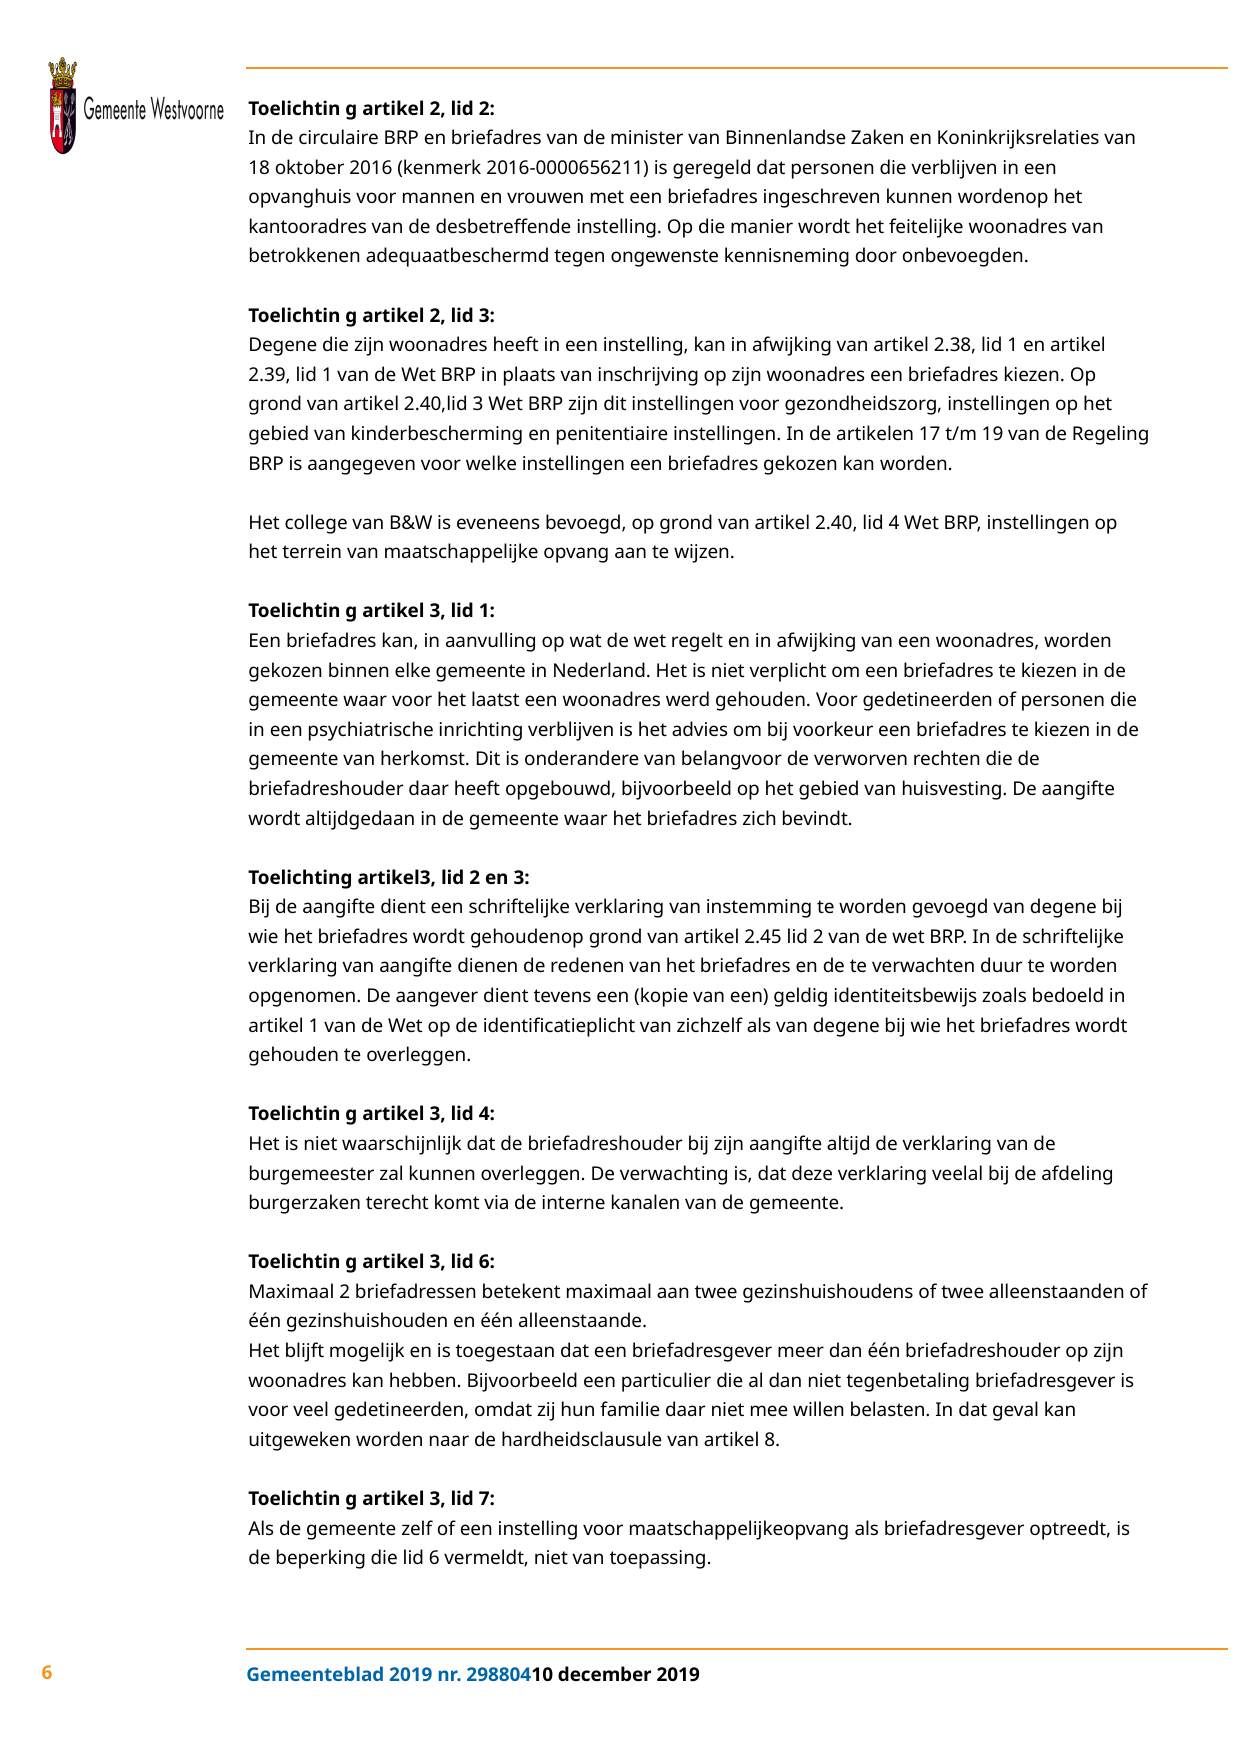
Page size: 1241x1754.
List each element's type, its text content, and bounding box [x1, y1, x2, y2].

text Het blijft mogelijk en is toegestaan dat een briefadresgever meer dan één briefadreshouder op zijn woonadres kan hebben. Bijvoorbeeld een particulier die al dan niet tegenbetaling briefadresgever is voor veel gedetineerden, omdat zij hun familie daar niet mee willen belasten. In dat geval kan uitgeweken worden naar de hardheidsclausule van artikel 8. [248, 1337, 1152, 1452]
text Toelichtin g artikel 3, lid 7: [248, 1485, 1152, 1511]
text Toelichting artikel3, lid 2 en 3: [248, 864, 1152, 890]
text 2.39, lid 1 van de Wet BRP in plaats van inschrijving op zijn woonadres een briefadres kiezen. Op grond van artikel 2.40,lid 3 Wet BRP zijn dit instellingen voor gezondheidszorg, instellingen op het gebied van kinderbescherming en penitentiaire instellingen. In de artikelen 17 t/m 19 van de Regeling BRP is aangegeven voor welke instellingen een briefadres gekozen kan worden. [248, 361, 1152, 476]
text Toelichtin g artikel 2, lid 3: [248, 302, 1152, 328]
text Het college van B&W is eveneens bevoegd, op grond van artikel 2.40, lid 4 Wet BRP, instellingen op het terrein van maatschappelijke opvang aan te wijzen. [248, 509, 1152, 564]
text Toelichtin g artikel 3, lid 4: [248, 1101, 1152, 1126]
text Toelichtin g artikel 3, lid 1: [248, 598, 1152, 623]
text Maximaal 2 briefadressen betekent maximaal aan twee gezinshuishoudens of twee alleenstaanden of één gezinshuishouden en één alleenstaande. [248, 1278, 1152, 1333]
text Toelichtin g artikel 2, lid 2: [248, 95, 1152, 121]
text Degene die zijn woonadres heeft in een instelling, kan in afwijking van artikel 2.38, lid 1 en artikel [248, 331, 1152, 357]
text Als de gemeente zelf of een instelling voor maatschappelijkeopvang als briefadresgever optreedt, is de beperking die lid 6 vermeldt, niet van toepassing. [248, 1515, 1152, 1570]
text Bij de aangifte dient een schriftelijke verklaring van instemming te worden gevoegd van degene bij wie het briefadres wordt gehoudenop grond van artikel 2.45 lid 2 van de wet BRP. In de schriftelijke verklaring van aangifte dienen de redenen van het briefadres en de te verwachten duur te worden opgenomen. De aangever dient tevens een (kopie van een) geldig identiteitsbewijs zoals bedoeld in artikel 1 van de Wet op de identificatieplicht van zichzelf als van degene bij wie het briefadres wordt gehouden te overleggen. [248, 893, 1152, 1067]
text Het is niet waarschijnlijk dat de briefadreshouder bij zijn aangifte altijd de verklaring van de burgemeester zal kunnen overleggen. De verwachting is, dat deze verklaring veelal bij de afdeling burgerzaken terecht komt via de interne kanalen van de gemeente. [248, 1130, 1152, 1215]
picture [41, 47, 231, 172]
text Toelichtin g artikel 3, lid 6: [248, 1248, 1152, 1274]
text Een briefadres kan, in aanvulling op wat de wet regelt en in afwijking van een woonadres, worden gekozen binnen elke gemeente in Nederland. Het is niet verplicht om een briefadres te kiezen in de gemeente waar voor het laatst een woonadres werd gehouden. Voor gedetineerden of personen die in een psychiatrische inrichting verblijven is het advies om bij voorkeur een briefadres te kiezen in de gemeente van herkomst. Dit is onderandere van belangvoor de verworven rechten die de briefadreshouder daar heeft opgebouwd, bijvoorbeeld op het gebied van huisvesting. De aangifte wordt altijdgedaan in de gemeente waar het briefadres zich bevindt. [248, 627, 1152, 831]
text In de circulaire BRP en briefadres van de minister van Binnenlandse Zaken en Koninkrijksrelaties van 18 oktober 2016 (kenmerk 2016-0000656211) is geregeld dat personen die verblijven in een opvanghuis voor mannen en vrouwen met een briefadres ingeschreven kunnen wordenop het kantooradres van de desbetreffende instelling. Op die manier wordt het feitelijke woonadres van betrokkenen adequaatbeschermd tegen ongewenste kennisneming door onbevoegden. [248, 124, 1152, 268]
